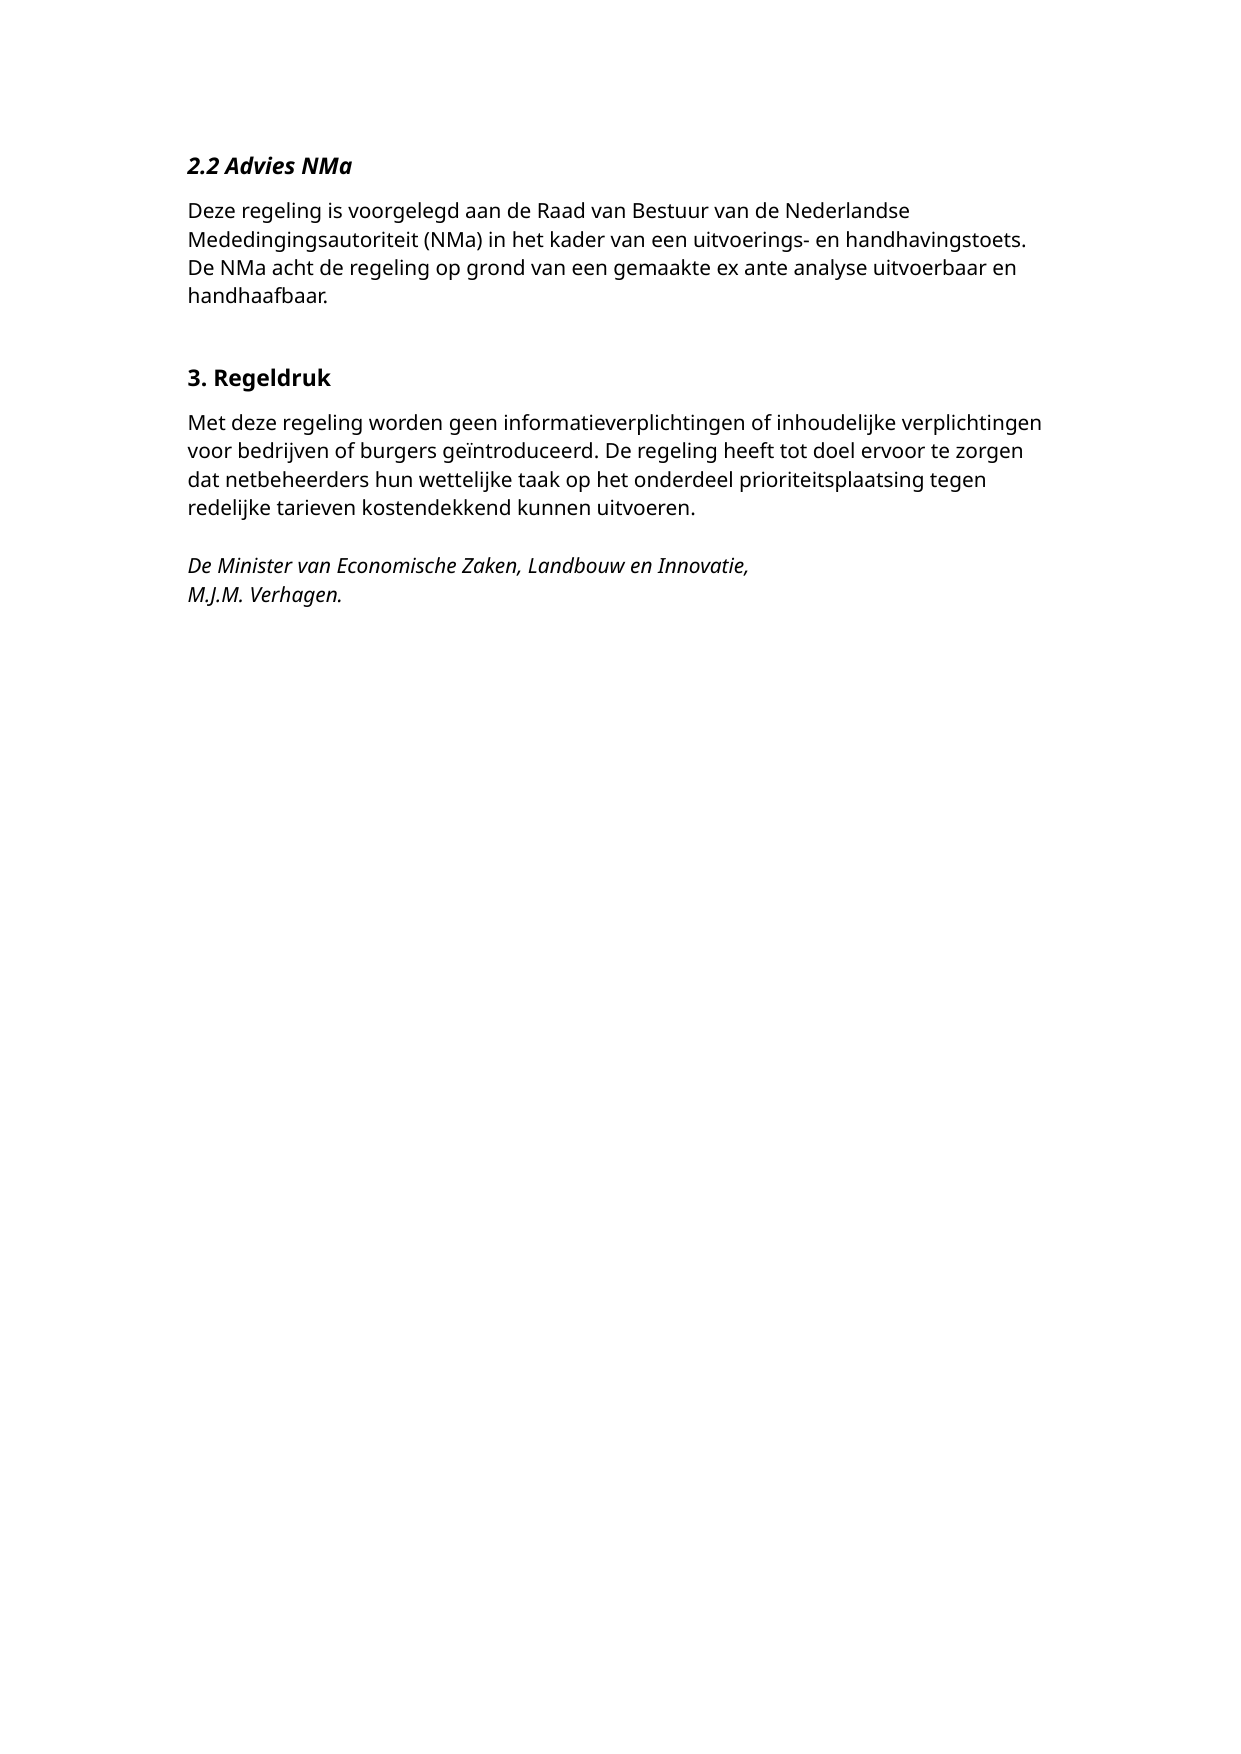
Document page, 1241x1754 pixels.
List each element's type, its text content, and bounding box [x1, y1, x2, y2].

text M.J.M. Verhagen. [187, 580, 1053, 608]
text Deze regeling is voorgelegd aan de Raad van Bestuur van de Nederlandse Mededingingsautoriteit (NMa) in het kader van een uitvoerings- en handhavingstoets. De NMa acht de regeling op grond van een gemaakte ex ante analyse uitvoerbaar en handhaafbaar. [187, 196, 1053, 310]
subtitle 3. Regeldruk [187, 362, 1053, 393]
subtitle 2.2 Advies NMa [187, 150, 1053, 181]
text De Minister van Economische Zaken, Landbouw en Innovatie, [187, 551, 1053, 580]
text Met deze regeling worden geen informatieverplichtingen of inhoudelijke verplichtingen voor bedrijven of burgers geïntroduceerd. De regeling heeft tot doel ervoor te zorgen dat netbeheerders hun wettelijke taak op het onderdeel prioriteitsplaatsing tegen redelijke tarieven kostendekkend kunnen uitvoeren. [187, 408, 1053, 522]
